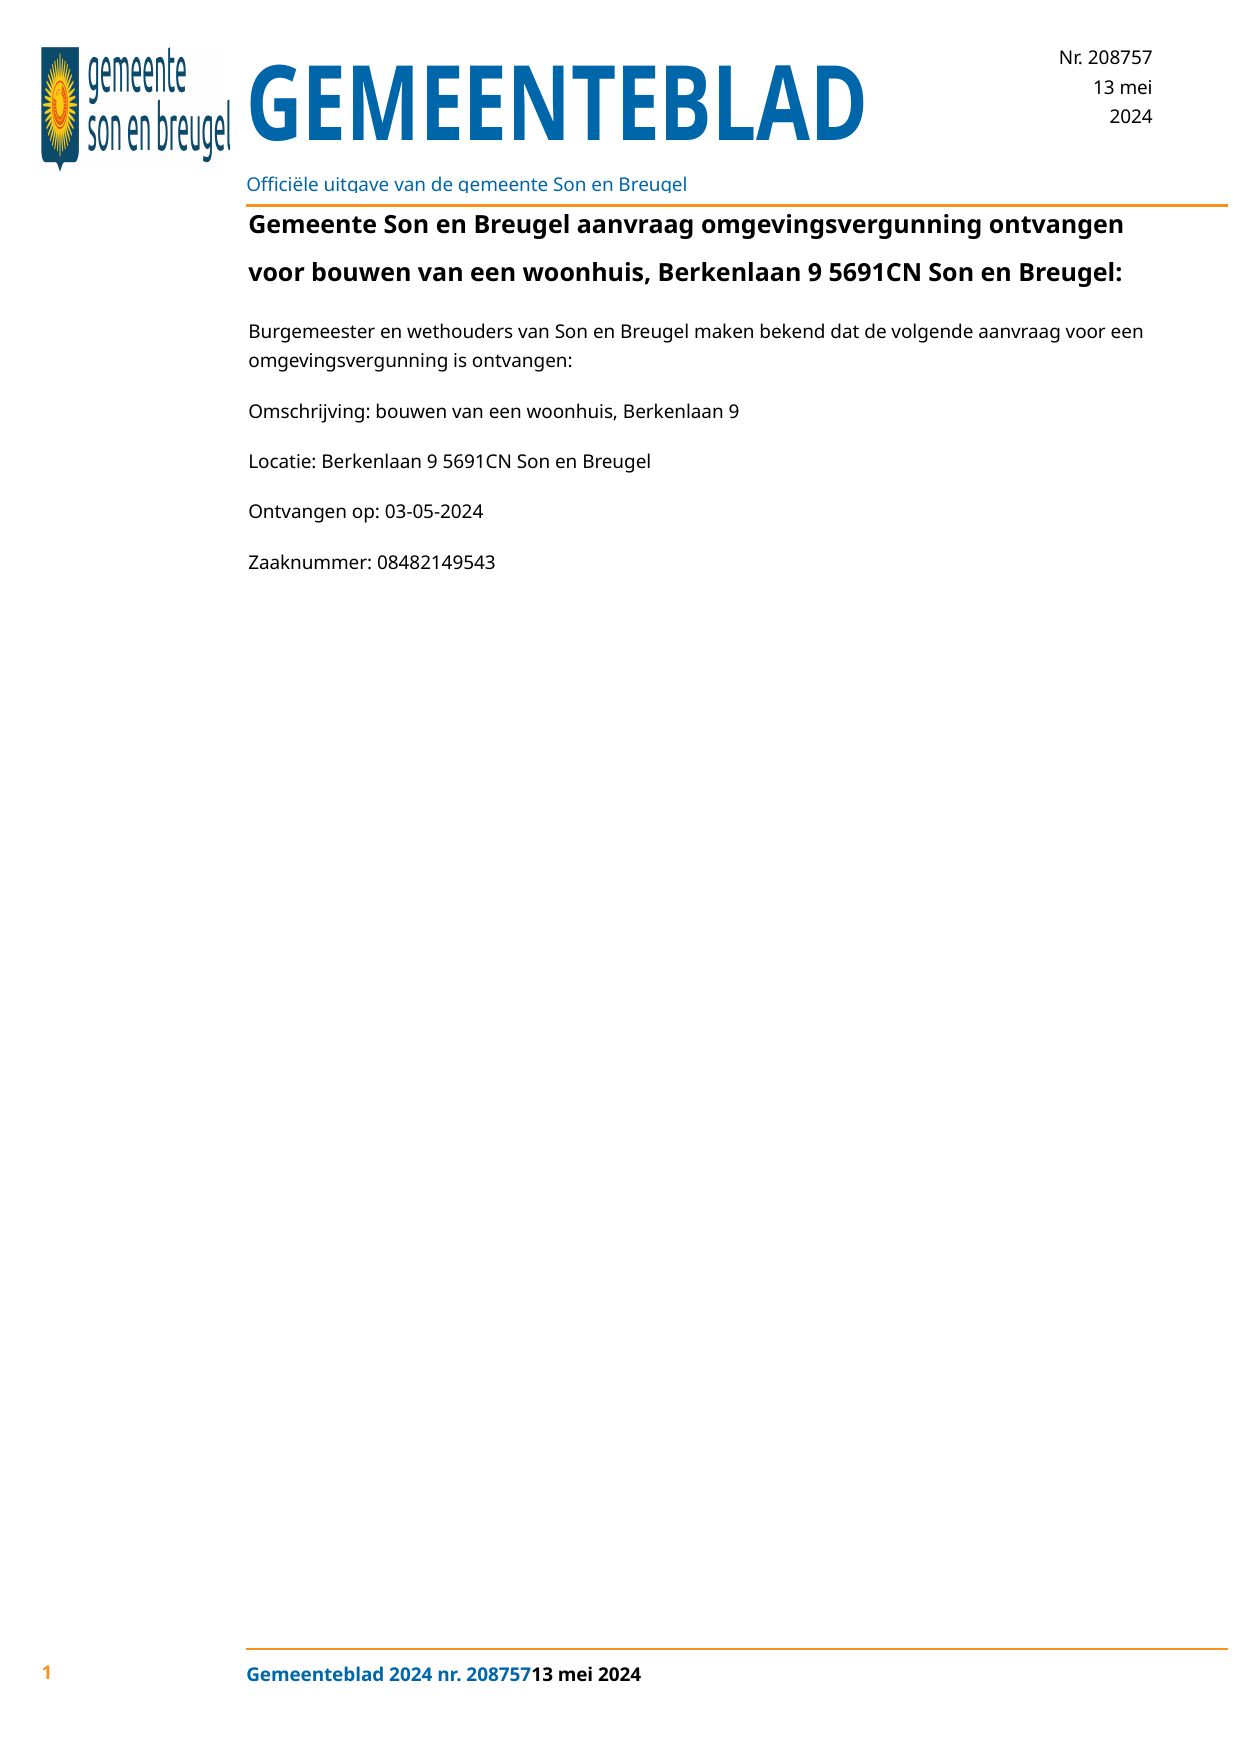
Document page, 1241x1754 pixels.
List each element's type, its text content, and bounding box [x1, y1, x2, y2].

text Omschrijving: bouwen van een woonhuis, Berkenlaan 9 [248, 398, 1152, 424]
text Zaaknummer: 08482149543 [248, 549, 1152, 575]
text Burgemeester en wethouders van Son en Breugel maken bekend dat de volgende aanvraag voor een omgevingsvergunning is ontvangen: [248, 318, 1152, 373]
text Locatie: Berkenlaan 9 5691CN Son en Breugel [248, 448, 1152, 474]
picture [41, 47, 231, 172]
text Ontvangen op: 03-05-2024 [248, 499, 1152, 524]
text Gemeente Son en Breugel aanvraag omgevingsvergunning ontvangen voor bouwen van een woonhuis, Berkenlaan 9 5691CN Son en Breugel: [248, 207, 1152, 288]
